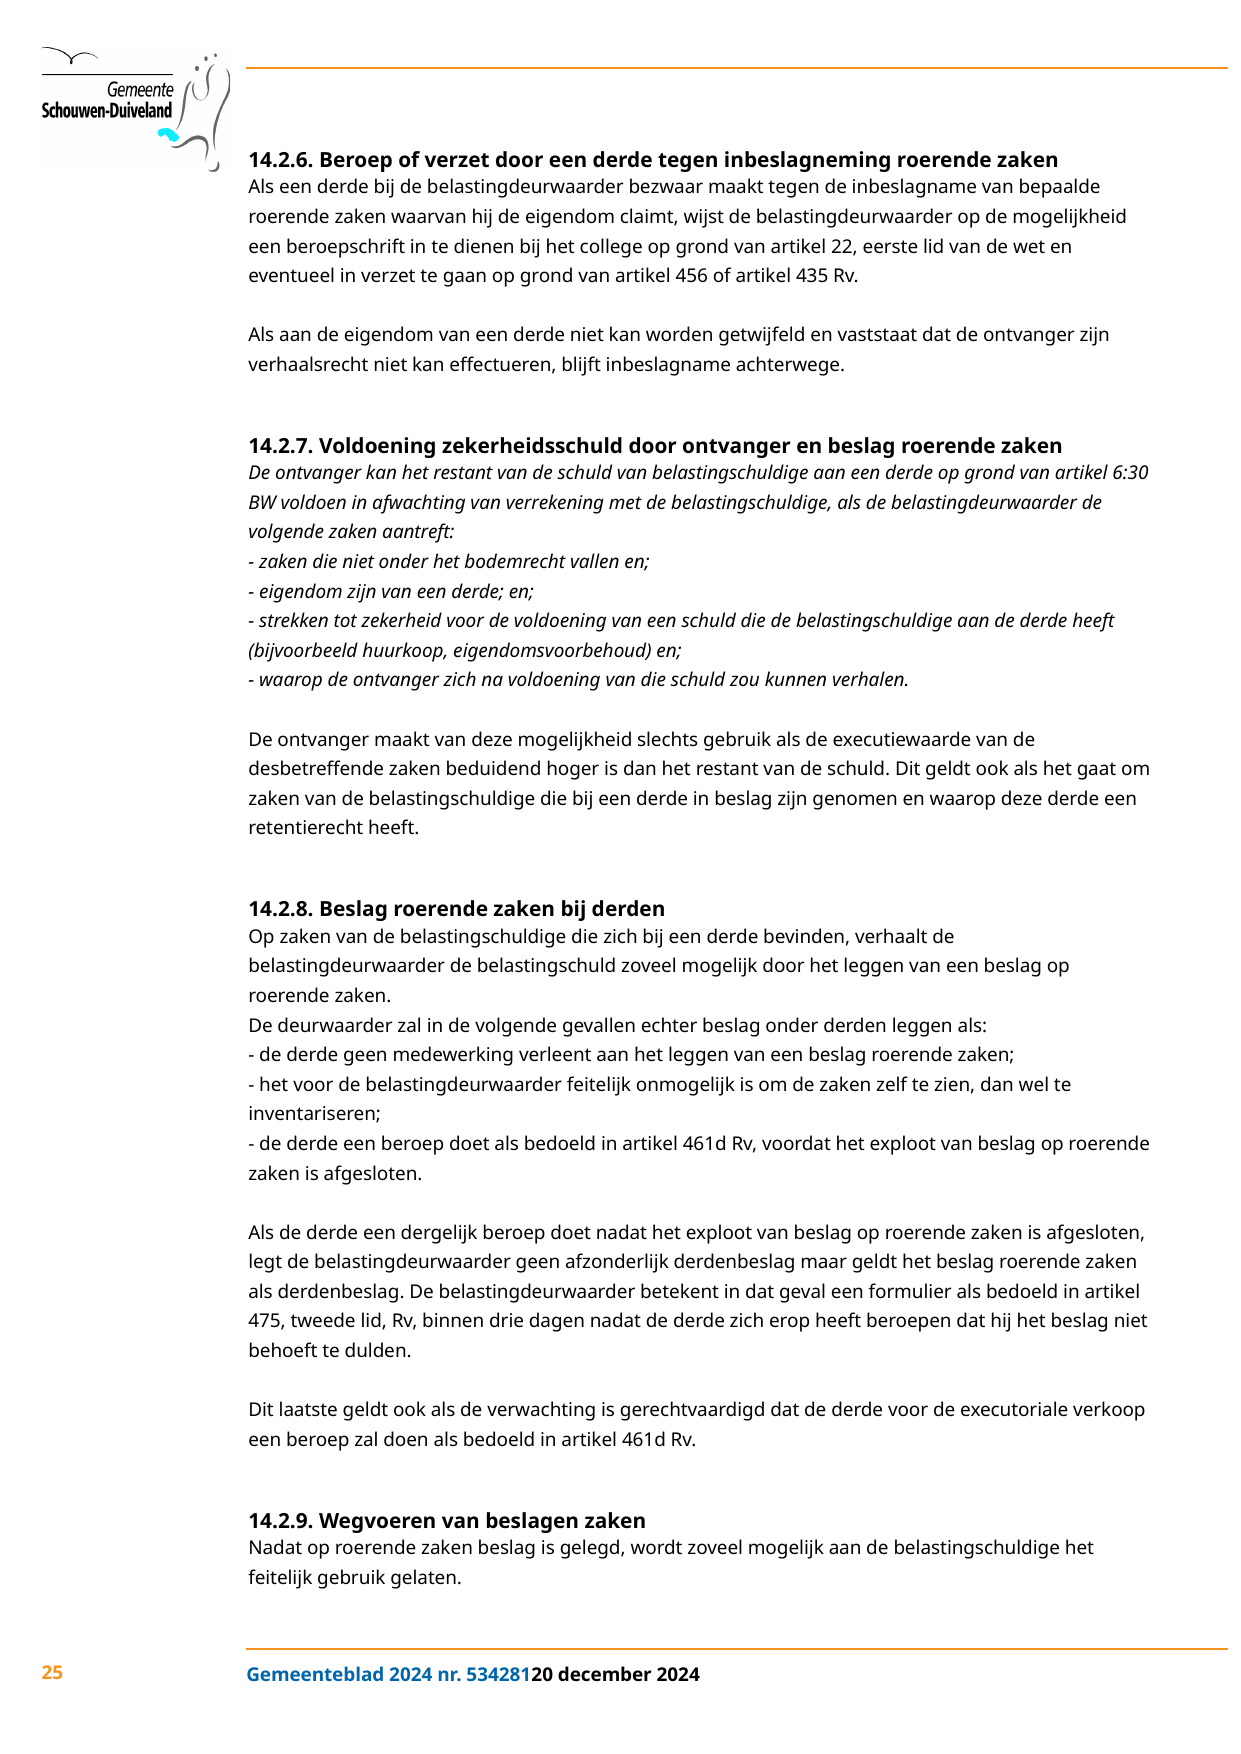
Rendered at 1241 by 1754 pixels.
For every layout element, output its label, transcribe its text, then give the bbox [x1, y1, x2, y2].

text 14.2.7. Voldoening zekerheidsschuld door ontvanger en beslag roerende zaken [248, 431, 1152, 459]
text Als een derde bij de belastingdeurwaarder bezwaar maakt tegen de inbeslagname van bepaalde roerende zaken waarvan hij de eigendom claimt, wijst de belastingdeurwaarder op de mogelijkheid een beroepschrift in te dienen bij het college op grond van artikel 22, eerste lid van de wet en eventueel in verzet te gaan op grond van artikel 456 of artikel 435 Rv. [248, 174, 1152, 288]
picture [41, 47, 231, 172]
text Nadat op roerende zaken beslag is gelegd, wordt zoveel mogelijk aan de belastingschuldige het feitelijk gebruik gelaten. [248, 1534, 1152, 1590]
text - het voor de belastingdeurwaarder feitelijk onmogelijk is om de zaken zelf te zien, dan wel te inventariseren; [248, 1071, 1152, 1126]
text Op zaken van de belastingschuldige die zich bij een derde bevinden, verhaalt de belastingdeurwaarder de belastingschuld zoveel mogelijk door het leggen van een beslag op roerende zaken. [248, 923, 1152, 1008]
text Als de derde een dergelijk beroep doet nadat het exploot van beslag op roerende zaken is afgesloten, legt de belastingdeurwaarder geen afzonderlijk derdenbeslag maar geldt het beslag roerende zaken als derdenbeslag. De belastingdeurwaarder betekent in dat geval een formulier als bedoeld in artikel 475, tweede lid, Rv, binnen drie dagen nadat de derde zich erop heeft beroepen dat hij het beslag niet behoeft te dulden. [248, 1219, 1152, 1363]
text Als aan de eigendom van een derde niet kan worden getwijfeld en vaststaat dat de ontvanger zijn verhaalsrecht niet kan effectueren, blijft inbeslagname achterwege. [248, 322, 1152, 377]
text Dit laatste geldt ook als de verwachting is gerechtvaardigd dat de derde voor de executoriale verkoop een beroep zal doen als bedoeld in artikel 461d Rv. [248, 1396, 1152, 1452]
text - waarop de ontvanger zich na voldoening van die schuld zou kunnen verhalen. [248, 667, 1152, 692]
text De deurwaarder zal in de volgende gevallen echter beslag onder derden leggen als: [248, 1012, 1152, 1037]
text 14.2.9. Wegvoeren van beslagen zaken [248, 1506, 1152, 1534]
text - strekken tot zekerheid voor de voldoening van een schuld die de belastingschuldige aan de derde heeft (bijvoorbeeld huurkoop, eigendomsvoorbehoud) en; [248, 607, 1152, 663]
text De ontvanger maakt van deze mogelijkheid slechts gebruik als de executiewaarde van de desbetreffende zaken beduidend hoger is dan het restant van de schuld. Dit geldt ook als het gaat om zaken van de belastingschuldige die bij een derde in beslag zijn genomen en waarop deze derde een retentierecht heeft. [248, 726, 1152, 840]
text - eigendom zijn van een derde; en; [248, 578, 1152, 604]
text 14.2.6. Beroep of verzet door een derde tegen inbeslagneming roerende zaken [248, 145, 1152, 174]
text De ontvanger kan het restant van de schuld van belastingschuldige aan een derde op grond van artikel 6:30 BW voldoen in afwachting van verrekening met de belastingschuldige, als de belastingdeurwaarder de volgende zaken aantreft: [248, 459, 1152, 544]
text - de derde een beroep doet als bedoeld in artikel 461d Rv, voordat het exploot van beslag op roerende zaken is afgesloten. [248, 1130, 1152, 1185]
text - zaken die niet onder het bodemrecht vallen en; [248, 548, 1152, 574]
text - de derde geen medewerking verleent aan het leggen van een beslag roerende zaken; [248, 1041, 1152, 1067]
text 14.2.8. Beslag roerende zaken bij derden [248, 894, 1152, 923]
